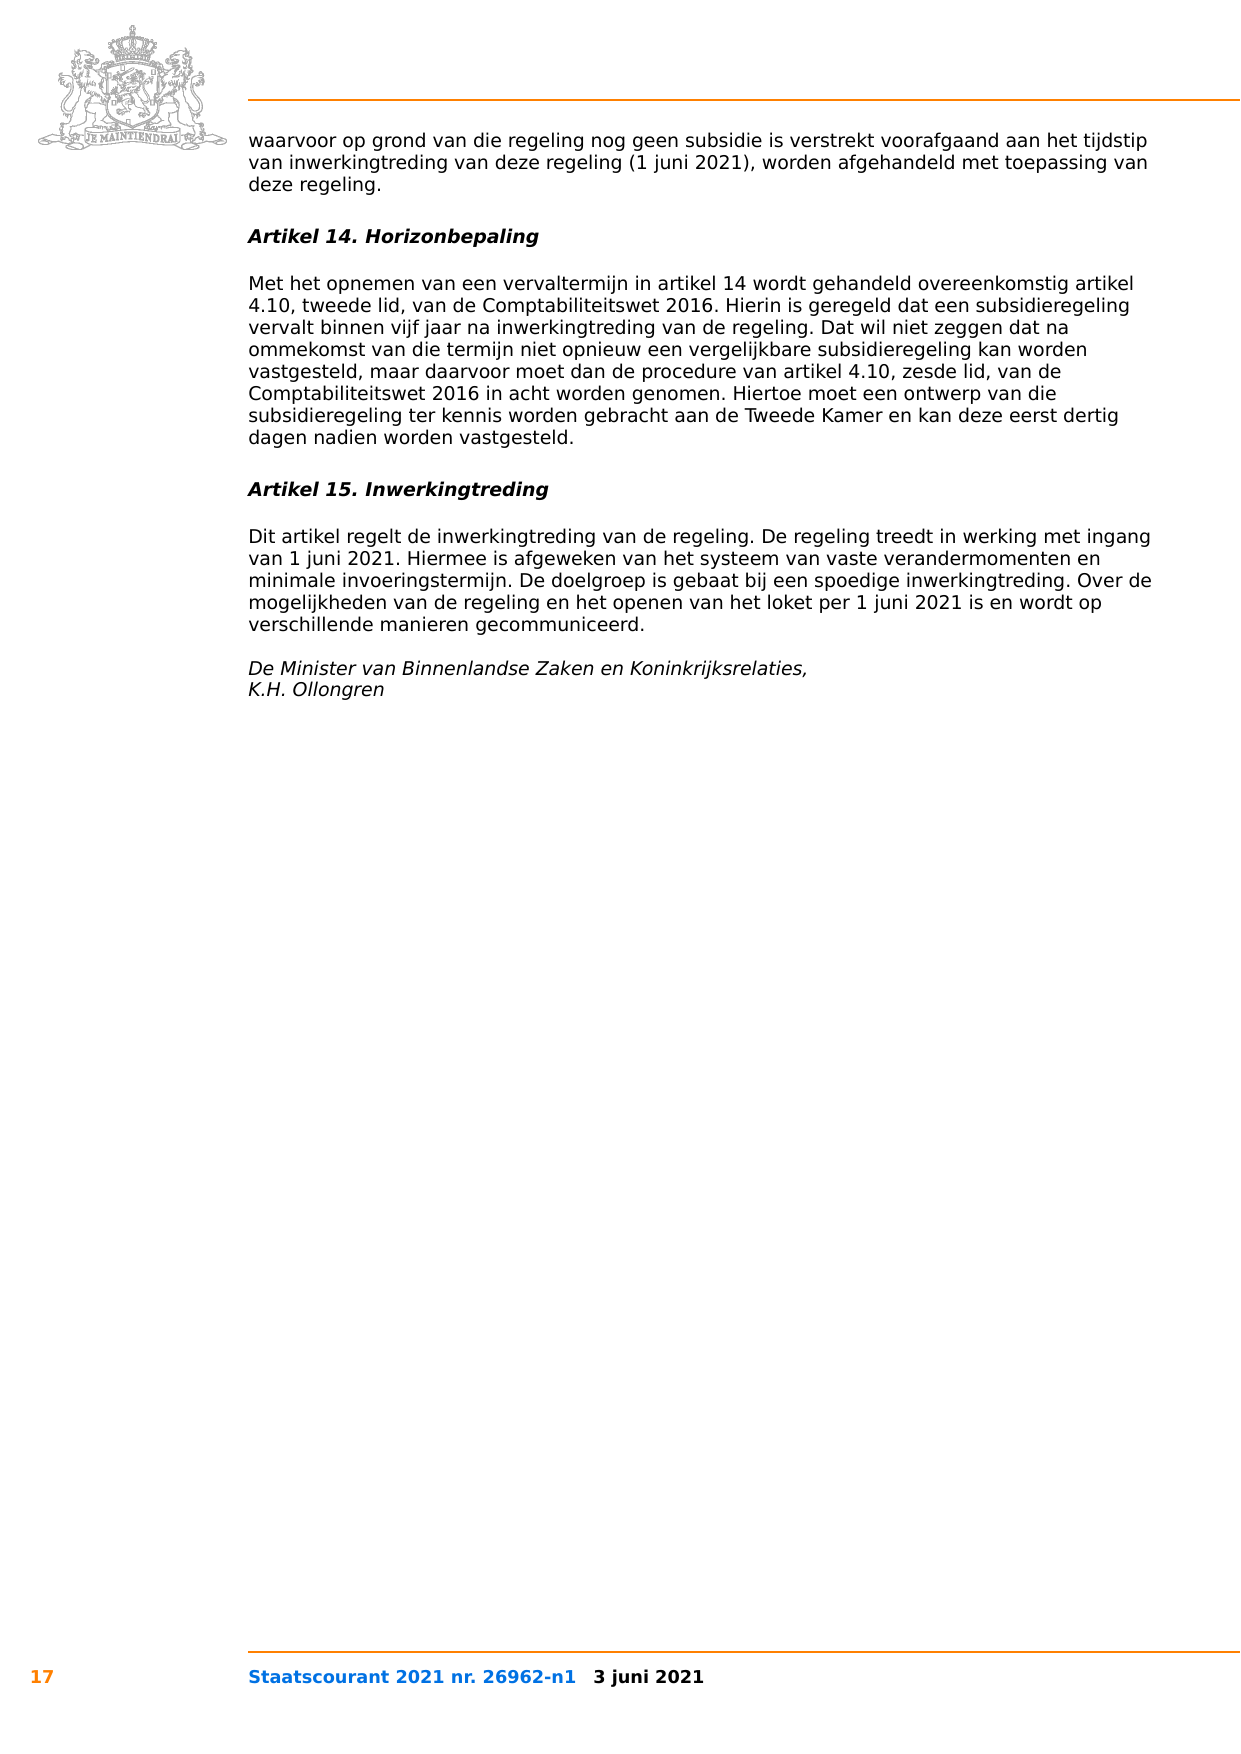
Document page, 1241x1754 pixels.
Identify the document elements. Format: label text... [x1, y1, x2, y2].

text Dit artikel regelt de inwerkingtreding van de regeling. De regeling treedt in werking met ingang van 1 juni 2021. Hiermee is afgeweken van het systeem van vaste verandermomenten en minimale invoeringstermijn. De doelgroep is gebaat bij een spoedige inwerkingtreding. Over de mogelijkheden van de regeling en het openen van het loket per 1 juni 2021 is en wordt op verschillende manieren gecommuniceerd. [248, 526, 1163, 636]
subtitle Artikel 15. Inwerkingtreding [248, 479, 1163, 501]
picture [38, 25, 227, 150]
text De Minister van Binnenlandse Zaken en Koninkrijksrelaties, K.H. Ollongren [248, 657, 1163, 701]
subtitle Artikel 14. Horizonbepaling [248, 226, 1163, 248]
text waarvoor op grond van die regeling nog geen subsidie is verstrekt voorafgaand aan het tijdstip van inwerkingtreding van deze regeling (1 juni 2021), worden afgehandeld met toepassing van deze regeling. [248, 130, 1163, 196]
text Met het opnemen van een vervaltermijn in artikel 14 wordt gehandeld overeenkomstig artikel 4.10, tweede lid, van de Comptabiliteitswet 2016. Hierin is geregeld dat een subsidieregeling vervalt binnen vijf jaar na inwerkingtreding van de regeling. Dat wil niet zeggen dat na ommekomst van die termijn niet opnieuw een vergelijkbare subsidieregeling kan worden vastgesteld, maar daarvoor moet dan de procedure van artikel 4.10, zesde lid, van de Comptabiliteitswet 2016 in acht worden genomen. Hiertoe moet een ontwerp van die subsidieregeling ter kennis worden gebracht aan de Tweede Kamer en kan deze eerst dertig dagen nadien worden vastgesteld. [248, 273, 1163, 449]
